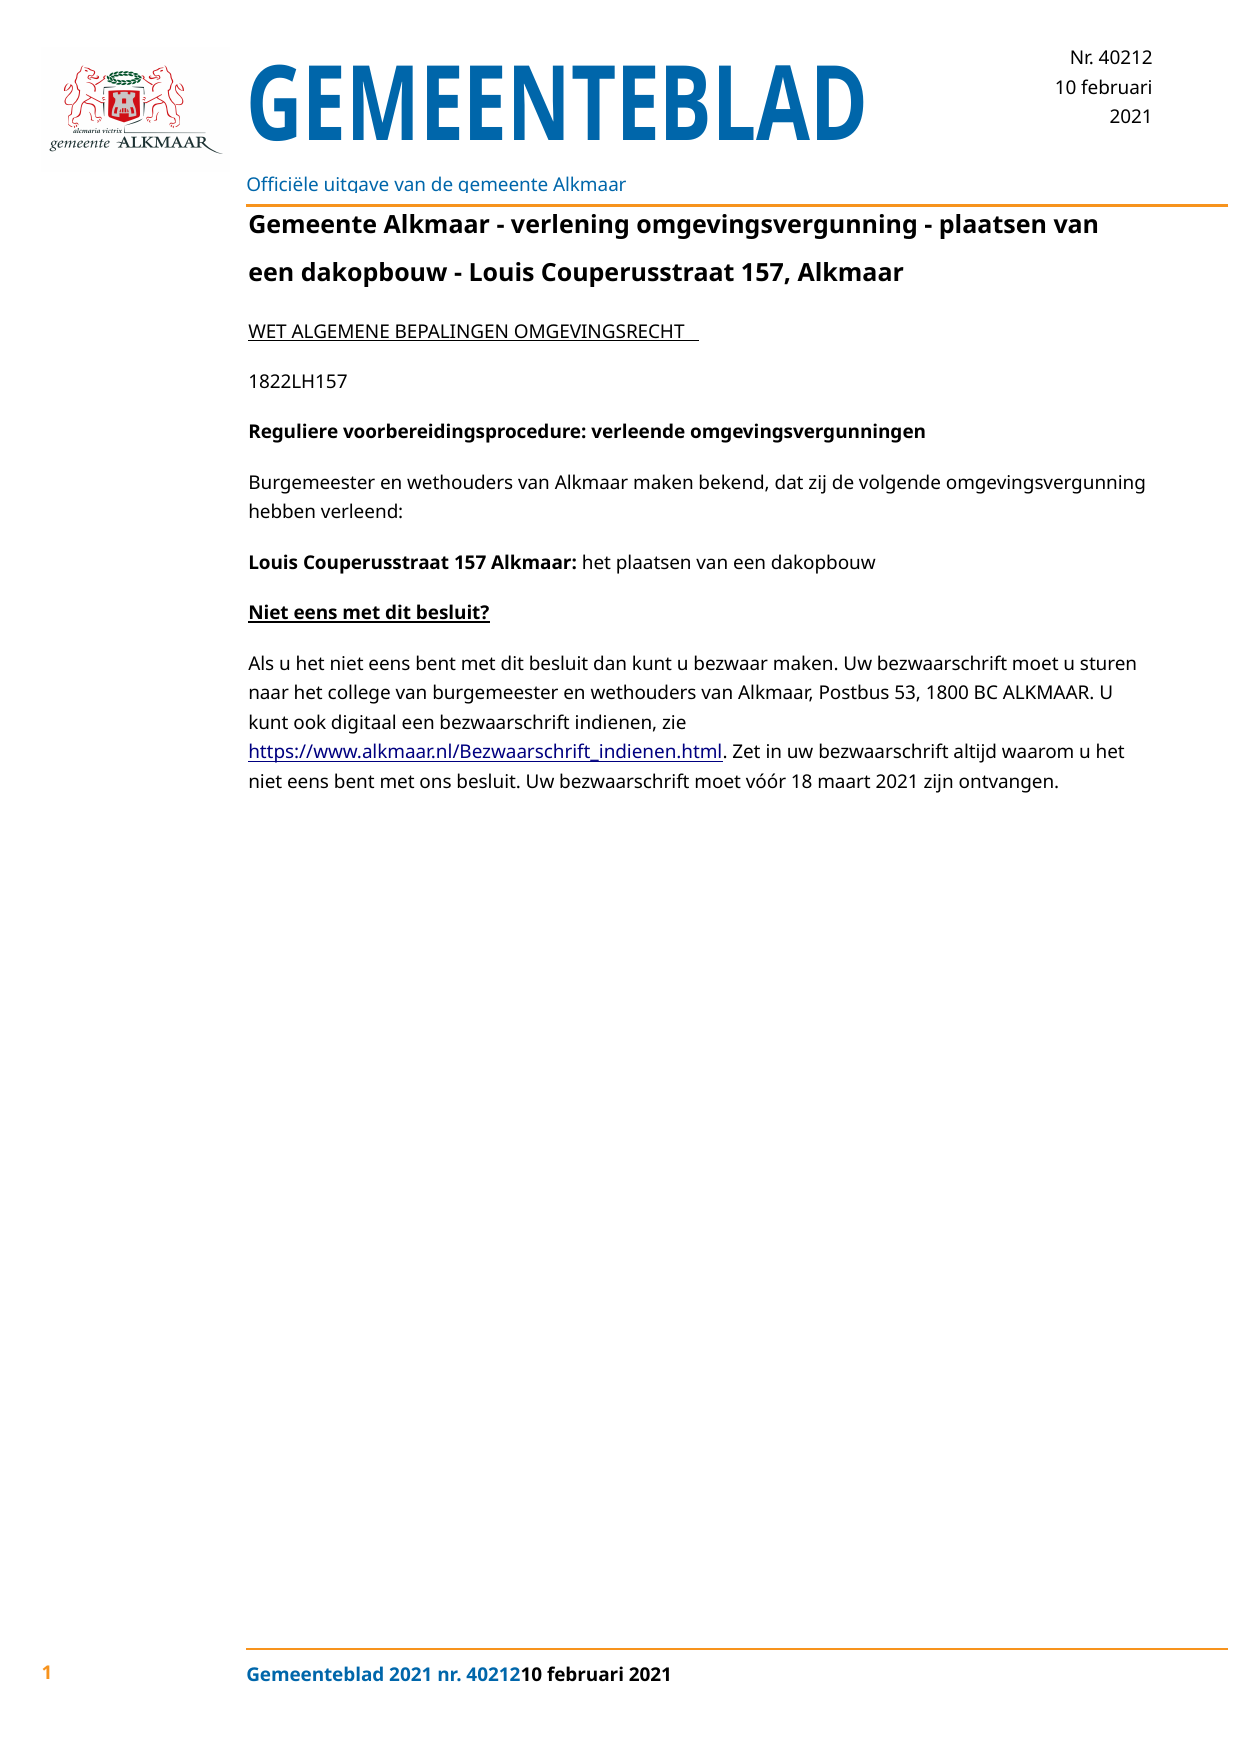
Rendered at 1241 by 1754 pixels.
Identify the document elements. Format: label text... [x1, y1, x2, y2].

text 1822LH157 [248, 368, 1152, 394]
text Reguliere voorbereidingsprocedure: verleende omgevingsvergunningen [248, 419, 1152, 444]
text Als u het niet eens bent met dit besluit dan kunt u bezwaar maken. Uw bezwaarschrift moet u sturen naar het college van burgemeester en wethouders van Alkmaar, Postbus 53, 1800 BC ALKMAAR. U kunt ook digitaal een bezwaarschrift indienen, zie https://www.alkmaar.nl/Bezwaarschrift_indienen.html. Zet in uw bezwaarschrift altijd waarom u het niet eens bent met ons besluit. Uw bezwaarschrift moet vóór 18 maart 2021 zijn ontvangen. [248, 650, 1152, 794]
text Burgemeester en wethouders van Alkmaar maken bekend, dat zij de volgende omgevingsvergunning hebben verleend: [248, 469, 1152, 524]
text Gemeente Alkmaar - verlening omgevingsvergunning - plaatsen van een dakopbouw - Louis Couperusstraat 157, Alkmaar [248, 207, 1152, 288]
text Niet eens met dit besluit? [248, 599, 1152, 625]
text WET ALGEMENE BEPALINGEN OMGEVINGSRECHT [248, 318, 1152, 344]
text Louis Couperusstraat 157 Alkmaar: het plaatsen van een dakopbouw [248, 549, 1152, 575]
picture [41, 47, 231, 172]
